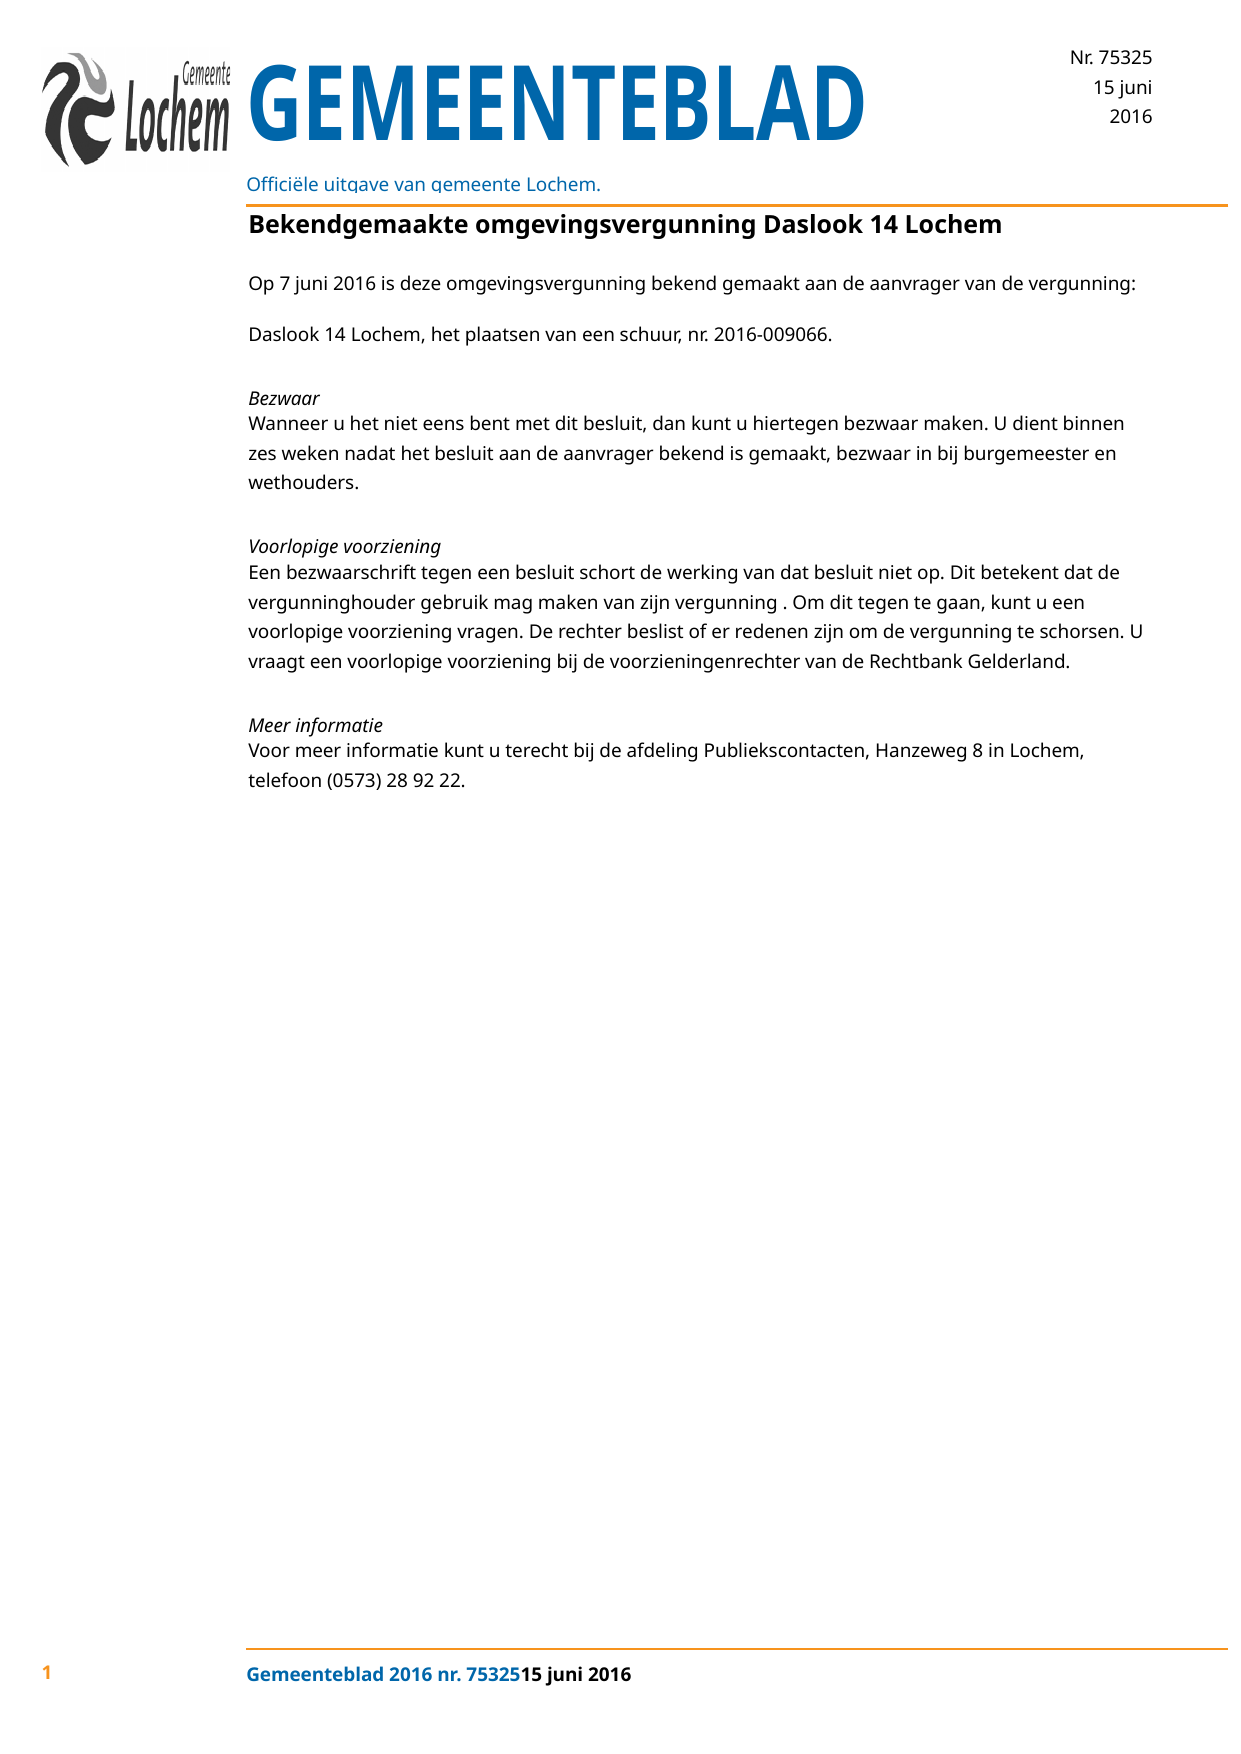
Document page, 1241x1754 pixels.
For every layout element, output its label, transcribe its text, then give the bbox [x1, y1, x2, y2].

text Een bezwaarschrift tegen een besluit schort de werking van dat besluit niet op. Dit betekent dat de vergunninghouder gebruik mag maken van zijn vergunning . Om dit tegen te gaan, kunt u een voorlopige voorziening vragen. De rechter beslist of er redenen zijn om de vergunning te schorsen. U vraagt een voorlopige voorziening bij de voorzieningenrechter van de Rechtbank Gelderland. [248, 559, 1152, 674]
text Voor meer informatie kunt u terecht bij de afdeling Publiekscontacten, Hanzeweg 8 in Lochem, telefoon (0573) 28 92 22. [248, 738, 1152, 793]
picture [41, 47, 231, 172]
text Wanneer u het niet eens bent met dit besluit, dan kunt u hiertegen bezwaar maken. U dient binnen zes weken nadat het besluit aan de aanvrager bekend is gemaakt, bezwaar in bij burgemeester en wethouders. [248, 410, 1152, 495]
text Voorlopige voorziening [248, 533, 1152, 559]
text Bekendgemaakte omgevingsvergunning Daslook 14 Lochem [248, 207, 1152, 241]
text Op 7 juni 2016 is deze omgevingsvergunning bekend gemaakt aan de aanvrager van de vergunning: [248, 270, 1152, 296]
text Meer informatie [248, 712, 1152, 738]
text Bezwaar [248, 385, 1152, 410]
text Daslook 14 Lochem, het plaatsen van een schuur, nr. 2016-009066. [248, 321, 1152, 346]
